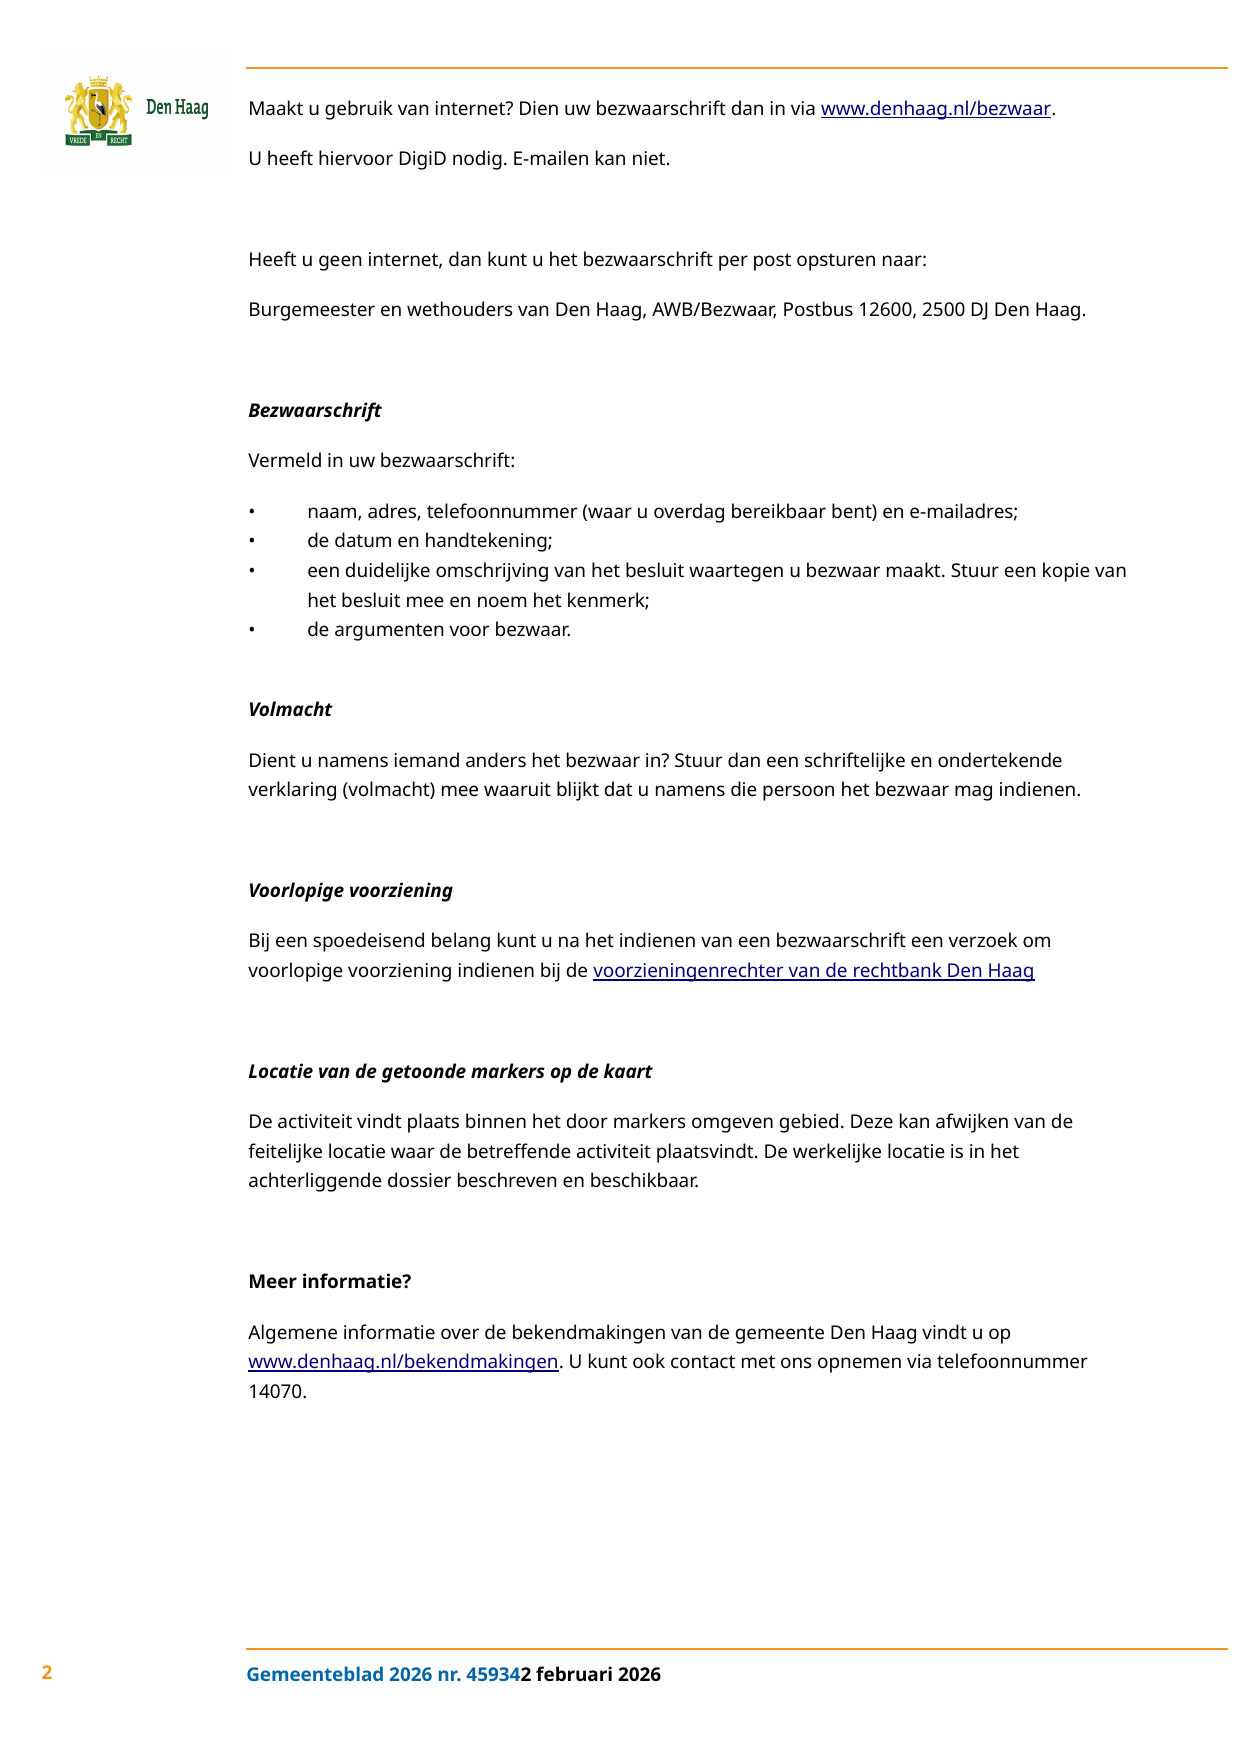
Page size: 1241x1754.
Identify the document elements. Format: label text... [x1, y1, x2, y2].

text Voorlopige voorziening [248, 877, 1152, 903]
text Maakt u gebruik van internet? Dien uw bezwaarschrift dan in via www.denhaag.nl/bezwaar. [248, 95, 1152, 121]
text Dient u namens iemand anders het bezwaar in? Stuur dan een schriftelijke en ondertekende verklaring (volmacht) mee waaruit blijkt dat u namens die persoon het bezwaar mag indienen. [248, 747, 1152, 802]
text Meer informatie? [248, 1268, 1152, 1294]
text De activiteit vindt plaats binnen het door markers omgeven gebied. Deze kan afwijken van de feitelijke locatie waar de betreffende activiteit plaatsvindt. De werkelijke locatie is in het achterliggende dossier beschreven en beschikbaar. [248, 1108, 1152, 1193]
text Bezwaarschrift [248, 397, 1152, 423]
text Burgemeester en wethouders van Den Haag, AWB/Bezwaar, Postbus 12600, 2500 DJ Den Haag. [248, 296, 1152, 322]
list naam, adres, telefoonnummer (waar u overdag bereikbaar bent) en e-mailadres; [248, 498, 1152, 524]
list de argumenten voor bezwaar. [248, 616, 1152, 642]
text Vermeld in uw bezwaarschrift: [248, 448, 1152, 473]
text Bij een spoedeisend belang kunt u na het indienen van een bezwaarschrift een verzoek om voorlopige voorziening indienen bij de voorzieningenrechter van de rechtbank Den Haag [248, 928, 1152, 983]
text Heeft u geen internet, dan kunt u het bezwaarschrift per post opsturen naar: [248, 246, 1152, 272]
text U heeft hiervoor DigiD nodig. E-mailen kan niet. [248, 145, 1152, 171]
picture [41, 47, 231, 172]
text Locatie van de getoonde markers op de kaart [248, 1058, 1152, 1084]
text Algemene informatie over de bekendmakingen van de gemeente Den Haag vindt u op www.denhaag.nl/bekendmakingen. U kunt ook contact met ons opnemen via telefoonnummer 14070. [248, 1319, 1152, 1404]
text Volmacht [248, 696, 1152, 722]
list de datum en handtekening; [248, 528, 1152, 553]
list een duidelijke omschrijving van het besluit waartegen u bezwaar maakt. Stuur een kopie van het besluit mee en noem het kenmerk; [248, 557, 1152, 613]
